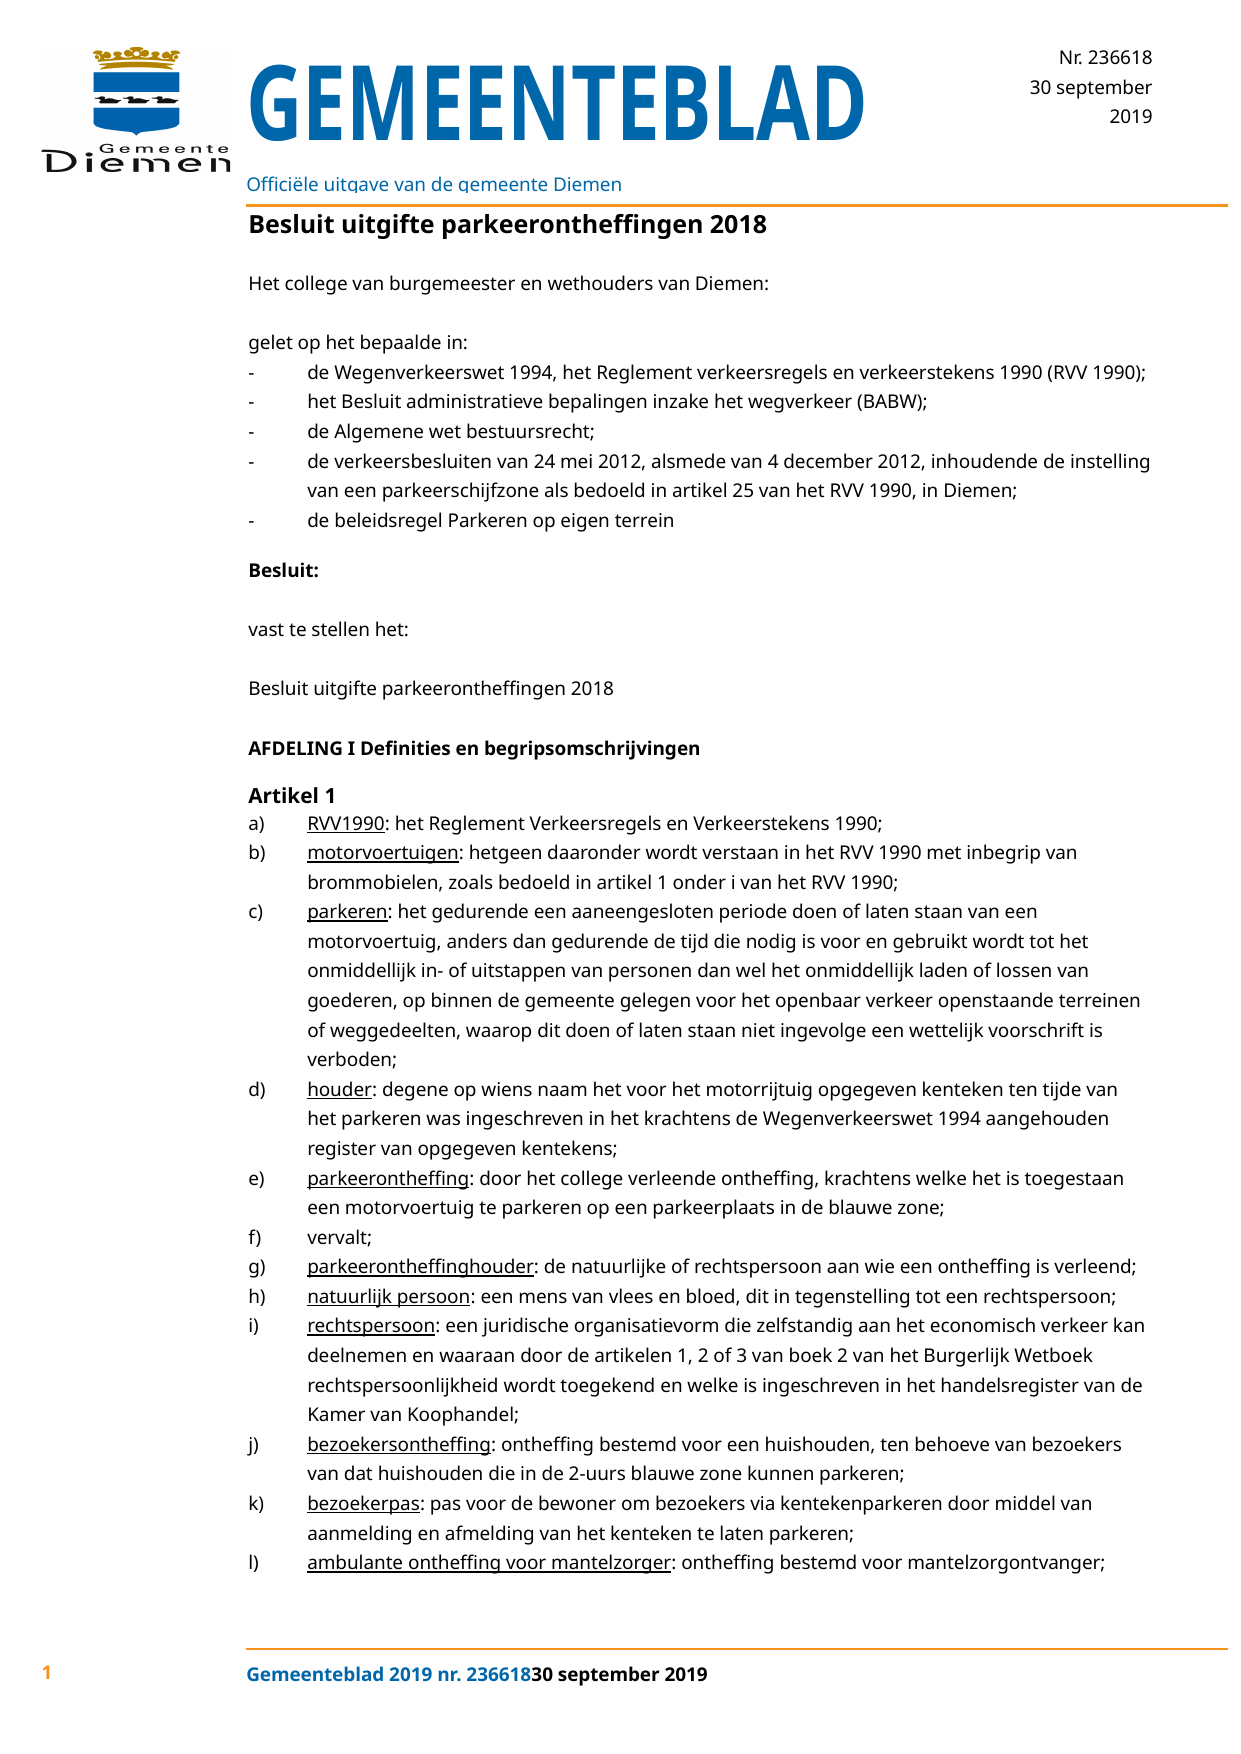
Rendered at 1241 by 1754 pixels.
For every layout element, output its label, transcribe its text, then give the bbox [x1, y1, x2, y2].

text Het college van burgemeester en wethouders van Diemen: [248, 270, 1152, 296]
picture [41, 47, 231, 172]
list ambulante ontheffing voor mantelzorger: ontheffing bestemd voor mantelzorgontvanger; [248, 1549, 1152, 1575]
list motorvoertuigen: hetgeen daaronder wordt verstaan in het RVV 1990 met inbegrip van brommobielen, zoals bedoeld in artikel 1 onder i van het RVV 1990; [248, 839, 1152, 895]
text AFDELING I Definities en begripsomschrijvingen [248, 735, 1152, 761]
list de beleidsregel Parkeren op eigen terrein [248, 507, 1152, 533]
list natuurlijk persoon: een mens van vlees en bloed, dit in tegenstelling tot een rechtspersoon; [248, 1283, 1152, 1309]
list rechtspersoon: een juridische organisatievorm die zelfstandig aan het economisch verkeer kan deelnemen en waaraan door de artikelen 1, 2 of 3 van boek 2 van het Burgerlijk Wetboek rechtspersoonlijkheid wordt toegekend en welke is ingeschreven in het handelsregister van de Kamer van Koophandel; [248, 1313, 1152, 1427]
list parkeerontheffinghouder: de natuurlijke of rechtspersoon aan wie een ontheffing is verleend; [248, 1253, 1152, 1279]
text Besluit uitgifte parkeerontheffingen 2018 [248, 207, 1152, 241]
list parkeerontheffing: door het college verleende ontheffing, krachtens welke het is toegestaan een motorvoertuig te parkeren op een parkeerplaats in de blauwe zone; [248, 1165, 1152, 1220]
text Besluit: [248, 557, 1152, 583]
list de Algemene wet bestuursrecht; [248, 418, 1152, 444]
list vervalt; [248, 1224, 1152, 1250]
text vast te stellen het: [248, 616, 1152, 642]
list de verkeersbesluiten van 24 mei 2012, alsmede van 4 december 2012, inhoudende de instelling van een parkeerschijfzone als bedoeld in artikel 25 van het RVV 1990, in Diemen; [248, 448, 1152, 503]
text Artikel 1 [248, 781, 1152, 810]
list RVV1990: het Reglement Verkeersregels en Verkeerstekens 1990; [248, 810, 1152, 836]
list parkeren: het gedurende een aaneengesloten periode doen of laten staan van een motorvoertuig, anders dan gedurende de tijd die nodig is voor en gebruikt wordt tot het onmiddellijk in- of uitstappen van personen dan wel het onmiddellijk laden of lossen van goederen, op binnen de gemeente gelegen voor het openbaar verkeer openstaande terreinen of weggedeelten, waarop dit doen of laten staan niet ingevolge een wettelijk voorschrift is verboden; [248, 898, 1152, 1072]
list houder: degene op wiens naam het voor het motorrijtuig opgegeven kenteken ten tijde van het parkeren was ingeschreven in het krachtens de Wegenverkeerswet 1994 aangehouden register van opgegeven kentekens; [248, 1076, 1152, 1161]
list bezoekersontheffing: ontheffing bestemd voor een huishouden, ten behoeve van bezoekers van dat huishouden die in de 2-uurs blauwe zone kunnen parkeren; [248, 1431, 1152, 1486]
list het Besluit administratieve bepalingen inzake het wegverkeer (BABW); [248, 389, 1152, 414]
text Besluit uitgifte parkeerontheffingen 2018 [248, 676, 1152, 701]
list bezoekerpas: pas voor de bewoner om bezoekers via kentekenparkeren door middel van aanmelding en afmelding van het kenteken te laten parkeren; [248, 1490, 1152, 1546]
list de Wegenverkeerswet 1994, het Reglement verkeersregels en verkeerstekens 1990 (RVV 1990); [248, 359, 1152, 385]
text gelet op het bepaalde in: [248, 329, 1152, 355]
